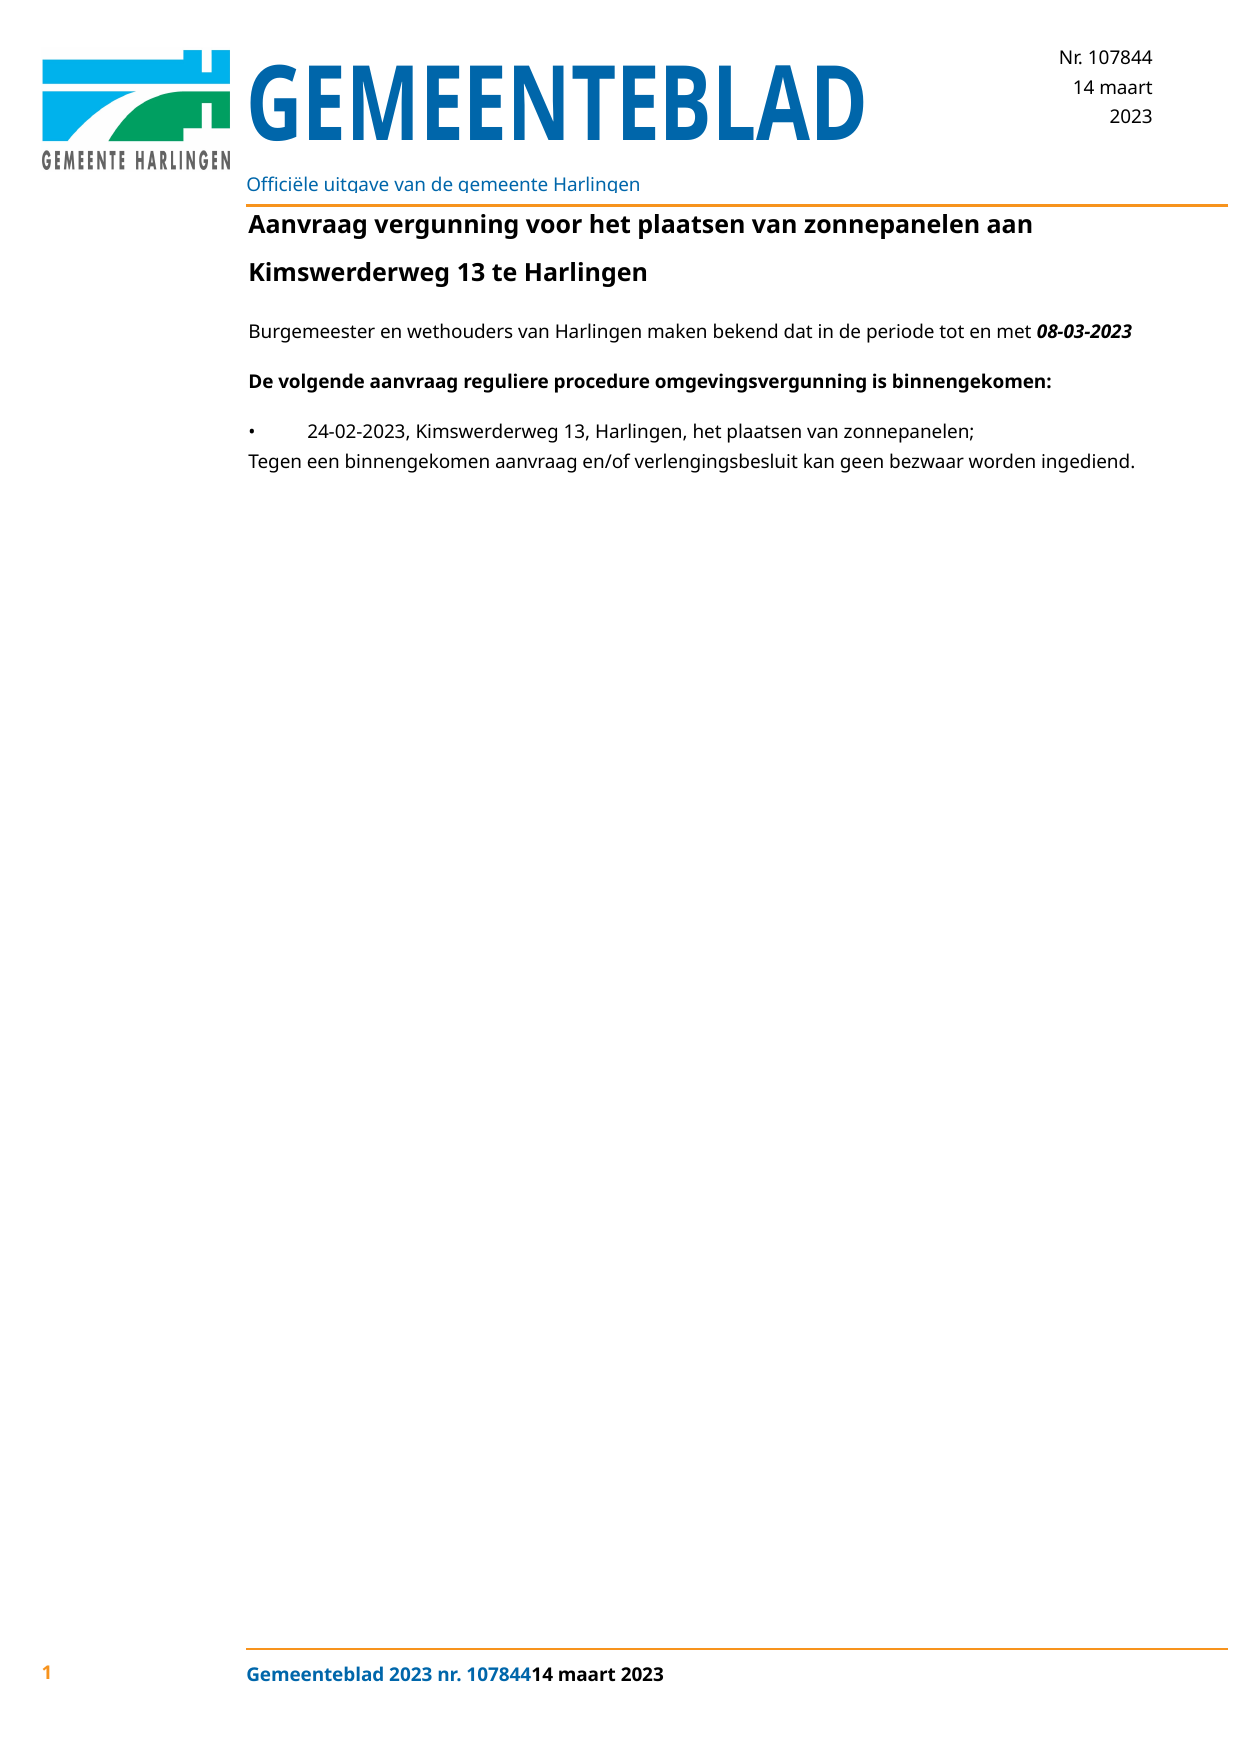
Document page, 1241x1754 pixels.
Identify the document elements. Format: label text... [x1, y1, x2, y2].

list 24-02-2023, Kimswerderweg 13, Harlingen, het plaatsen van zonnepanelen; [248, 419, 1152, 444]
text Tegen een binnengekomen aanvraag en/of verlengingsbesluit kan geen bezwaar worden ingediend. [248, 448, 1152, 474]
picture [41, 47, 231, 172]
text Aanvraag vergunning voor het plaatsen van zonnepanelen aan Kimswerderweg 13 te Harlingen [248, 207, 1152, 288]
text De volgende aanvraag reguliere procedure omgevingsvergunning is binnengekomen: [248, 368, 1152, 394]
text Burgemeester en wethouders van Harlingen maken bekend dat in de periode tot en met 08-03-2023 [248, 318, 1152, 344]
